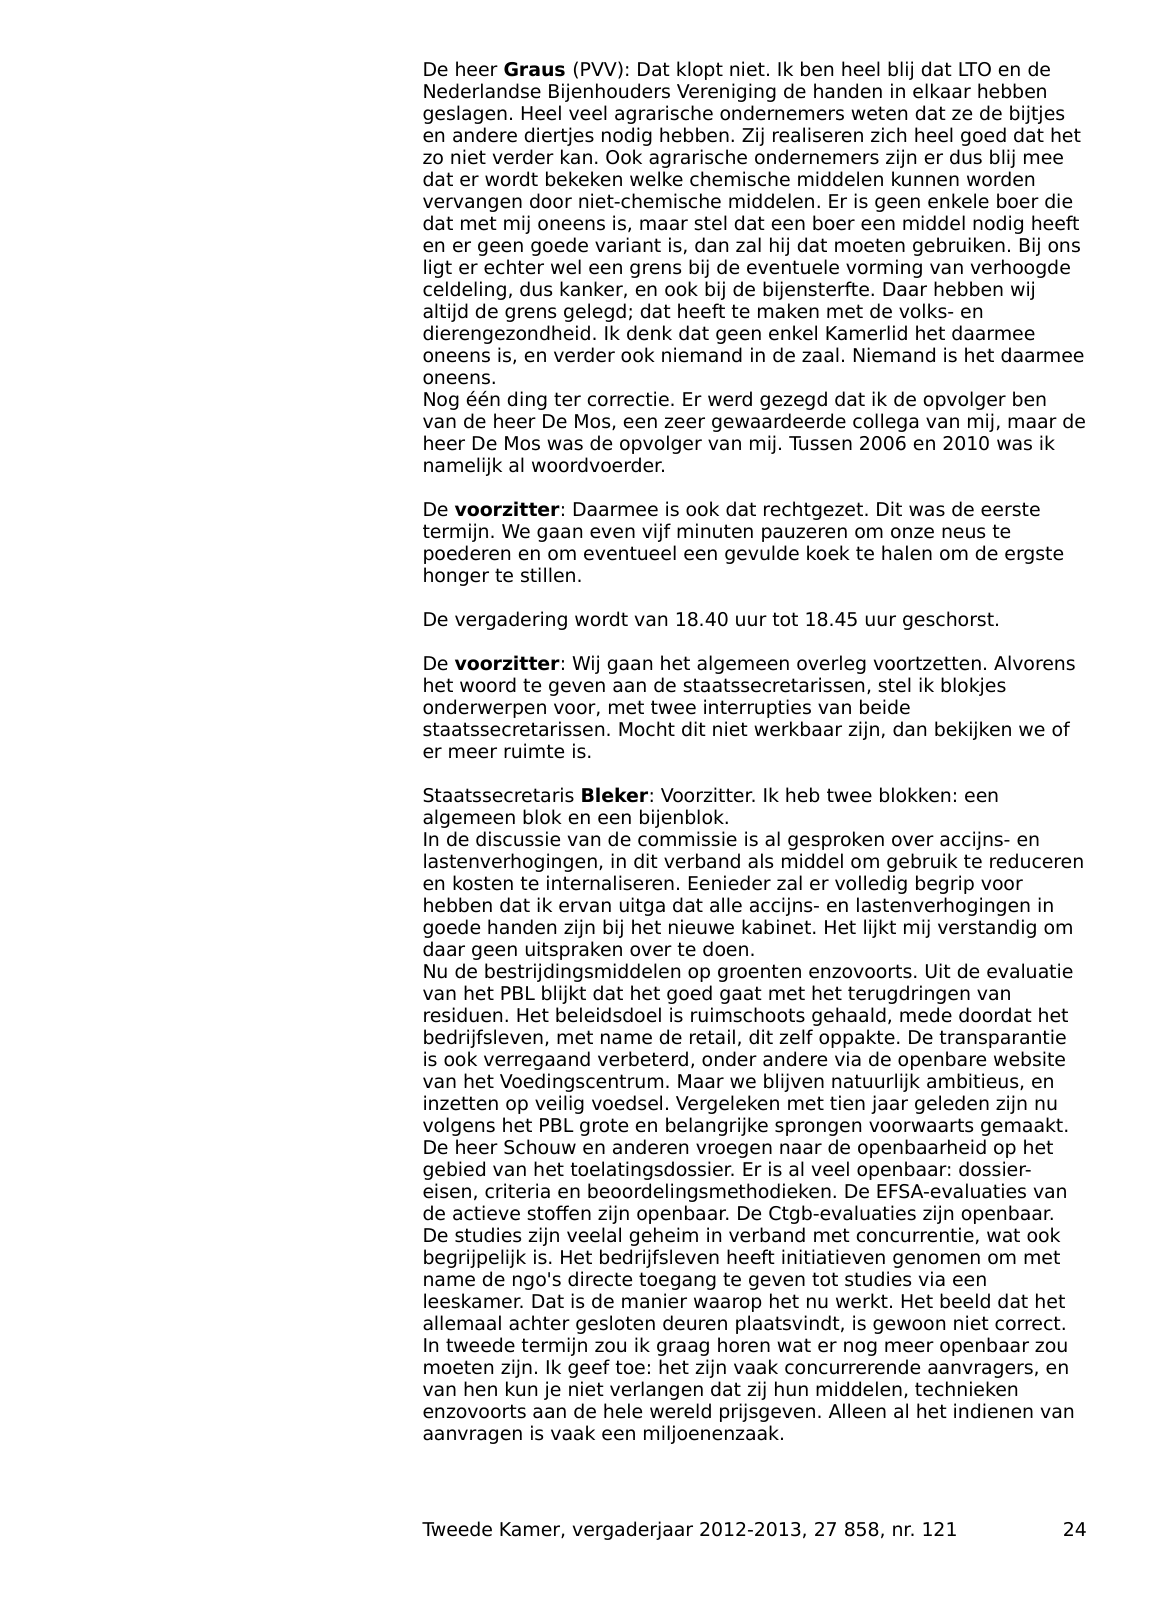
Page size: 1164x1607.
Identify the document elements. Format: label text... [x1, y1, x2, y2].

text De vergadering wordt van 18.40 uur tot 18.45 uur geschorst. [422, 609, 1087, 631]
text De voorzitter: Daarmee is ook dat rechtgezet. Dit was de eerste termijn. We gaan even vijf minuten pauzeren om onze neus te poederen en om eventueel een gevulde koek te halen om de ergste honger te stillen. [422, 499, 1087, 587]
text De voorzitter: Wij gaan het algemeen overleg voortzetten. Alvorens het woord te geven aan de staatssecretarissen, stel ik blokjes onderwerpen voor, met twee interrupties van beide staatssecretarissen. Mocht dit niet werkbaar zijn, dan bekijken we of er meer ruimte is. [422, 653, 1087, 763]
text In de discussie van de commissie is al gesproken over accijns- en lastenverhogingen, in dit verband als middel om gebruik te reduceren en kosten te internaliseren. Eenieder zal er volledig begrip voor hebben dat ik ervan uitga dat alle accijns- en lastenverhogingen in goede handen zijn bij het nieuwe kabinet. Het lijkt mij verstandig om daar geen uitspraken over te doen. [422, 829, 1087, 961]
text Staatssecretaris Bleker: Voorzitter. Ik heb twee blokken: een algemeen blok en een bijenblok. [422, 785, 1087, 829]
text Nog één ding ter correctie. Er werd gezegd dat ik de opvolger ben van de heer De Mos, een zeer gewaardeerde collega van mij, maar de heer De Mos was de opvolger van mij. Tussen 2006 en 2010 was ik namelijk al woordvoerder. [422, 389, 1087, 477]
text Nu de bestrijdingsmiddelen op groenten enzovoorts. Uit de evaluatie van het PBL blijkt dat het goed gaat met het terugdringen van residuen. Het beleidsdoel is ruimschoots gehaald, mede doordat het bedrijfsleven, met name de retail, dit zelf oppakte. De transparantie is ook verregaand verbeterd, onder andere via de openbare website van het Voedingscentrum. Maar we blijven natuurlijk ambitieus, en inzetten op veilig voedsel. Vergeleken met tien jaar geleden zijn nu volgens het PBL grote en belangrijke sprongen voorwaarts gemaakt. [422, 961, 1087, 1137]
text De heer Schouw en anderen vroegen naar de openbaarheid op het gebied van het toelatingsdossier. Er is al veel openbaar: dossier-eisen, criteria en beoordelingsmethodieken. De EFSA-evaluaties van de actieve stoffen zijn openbaar. De Ctgb-evaluaties zijn openbaar. De studies zijn veelal geheim in verband met concurrentie, wat ook begrijpelijk is. Het bedrijfsleven heeft initiatieven genomen om met name de ngo's directe toegang te geven tot studies via een leeskamer. Dat is de manier waarop het nu werkt. Het beeld dat het allemaal achter gesloten deuren plaatsvindt, is gewoon niet correct. In tweede termijn zou ik graag horen wat er nog meer openbaar zou moeten zijn. Ik geef toe: het zijn vaak concurrerende aanvragers, en van hen kun je niet verlangen dat zij hun middelen, technieken enzovoorts aan de hele wereld prijsgeven. Alleen al het indienen van aanvragen is vaak een miljoenenzaak. [422, 1137, 1087, 1444]
text De heer Graus (PVV): Dat klopt niet. Ik ben heel blij dat LTO en de Nederlandse Bijenhouders Vereniging de handen in elkaar hebben geslagen. Heel veel agrarische ondernemers weten dat ze de bijtjes en andere diertjes nodig hebben. Zij realiseren zich heel goed dat het zo niet verder kan. Ook agrarische ondernemers zijn er dus blij mee dat er wordt bekeken welke chemische middelen kunnen worden vervangen door niet-chemische middelen. Er is geen enkele boer die dat met mij oneens is, maar stel dat een boer een middel nodig heeft en er geen goede variant is, dan zal hij dat moeten gebruiken. Bij ons ligt er echter wel een grens bij de eventuele vorming van verhoogde celdeling, dus kanker, en ook bij de bijensterfte. Daar hebben wij altijd de grens gelegd; dat heeft te maken met de volks- en dierengezondheid. Ik denk dat geen enkel Kamerlid het daarmee oneens is, en verder ook niemand in de zaal. Niemand is het daarmee oneens. [422, 59, 1087, 389]
